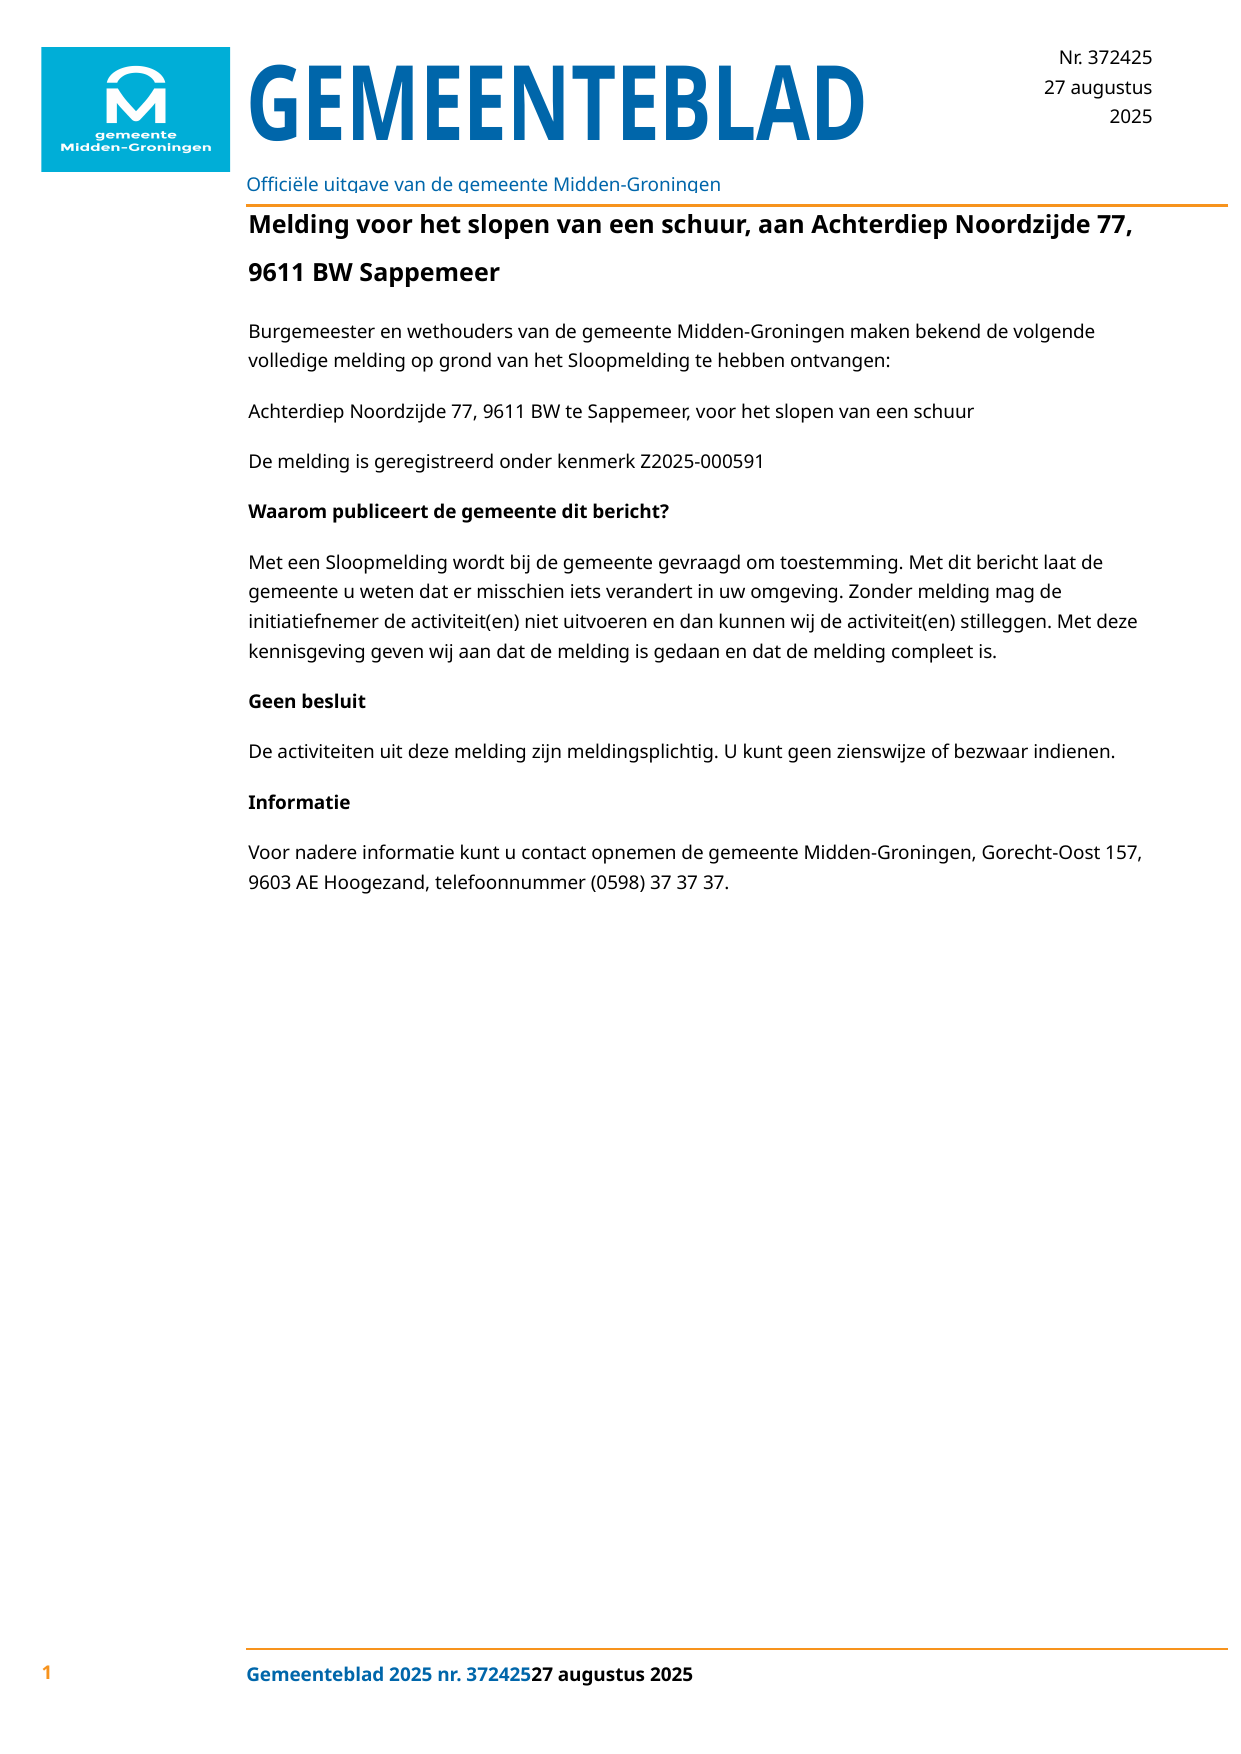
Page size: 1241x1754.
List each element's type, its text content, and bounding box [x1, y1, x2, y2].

picture [184, 146, 190, 153]
picture [107, 89, 165, 122]
text Waarom publiceert de gemeente dit bericht? [248, 499, 1152, 524]
text Burgemeester en wethouders van de gemeente Midden-Groningen maken bekend de volgende volledige melding op grond van het Sloopmelding te hebben ontvangen: [248, 318, 1152, 373]
text Met een Sloopmelding wordt bij de gemeente gevraagd om toestemming. Met dit bericht laat de gemeente u weten dat er misschien iets verandert in uw omgeving. Zonder melding mag de initiatiefnemer de activiteit(en) niet uitvoeren en dan kunnen wij de activiteit(en) stilleggen. Met deze kennisgeving geven wij aan dat de melding is gedaan en dat de melding compleet is. [248, 549, 1152, 664]
text Voor nadere informatie kunt u contact opnemen de gemeente Midden-Groningen, Gorecht-Oost 157, 9603 AE Hoogezand, telefoonnummer (0598) 37 37 37. [248, 839, 1152, 895]
text De activiteiten uit deze melding zijn meldingsplichtig. U kunt geen zienswijze of bezwaar indienen. [248, 739, 1152, 764]
text Melding voor het slopen van een schuur, aan Achterdiep Noordzijde 77, 9611 BW Sappemeer [248, 207, 1152, 288]
picture [108, 66, 164, 82]
text De melding is geregistreerd onder kenmerk Z2025-000591 [248, 448, 1152, 474]
text Geen besluit [248, 688, 1152, 714]
text Informatie [248, 789, 1152, 815]
text Achterdiep Noordzijde 77, 9611 BW te Sappemeer, voor het slopen van een schuur [248, 398, 1152, 424]
